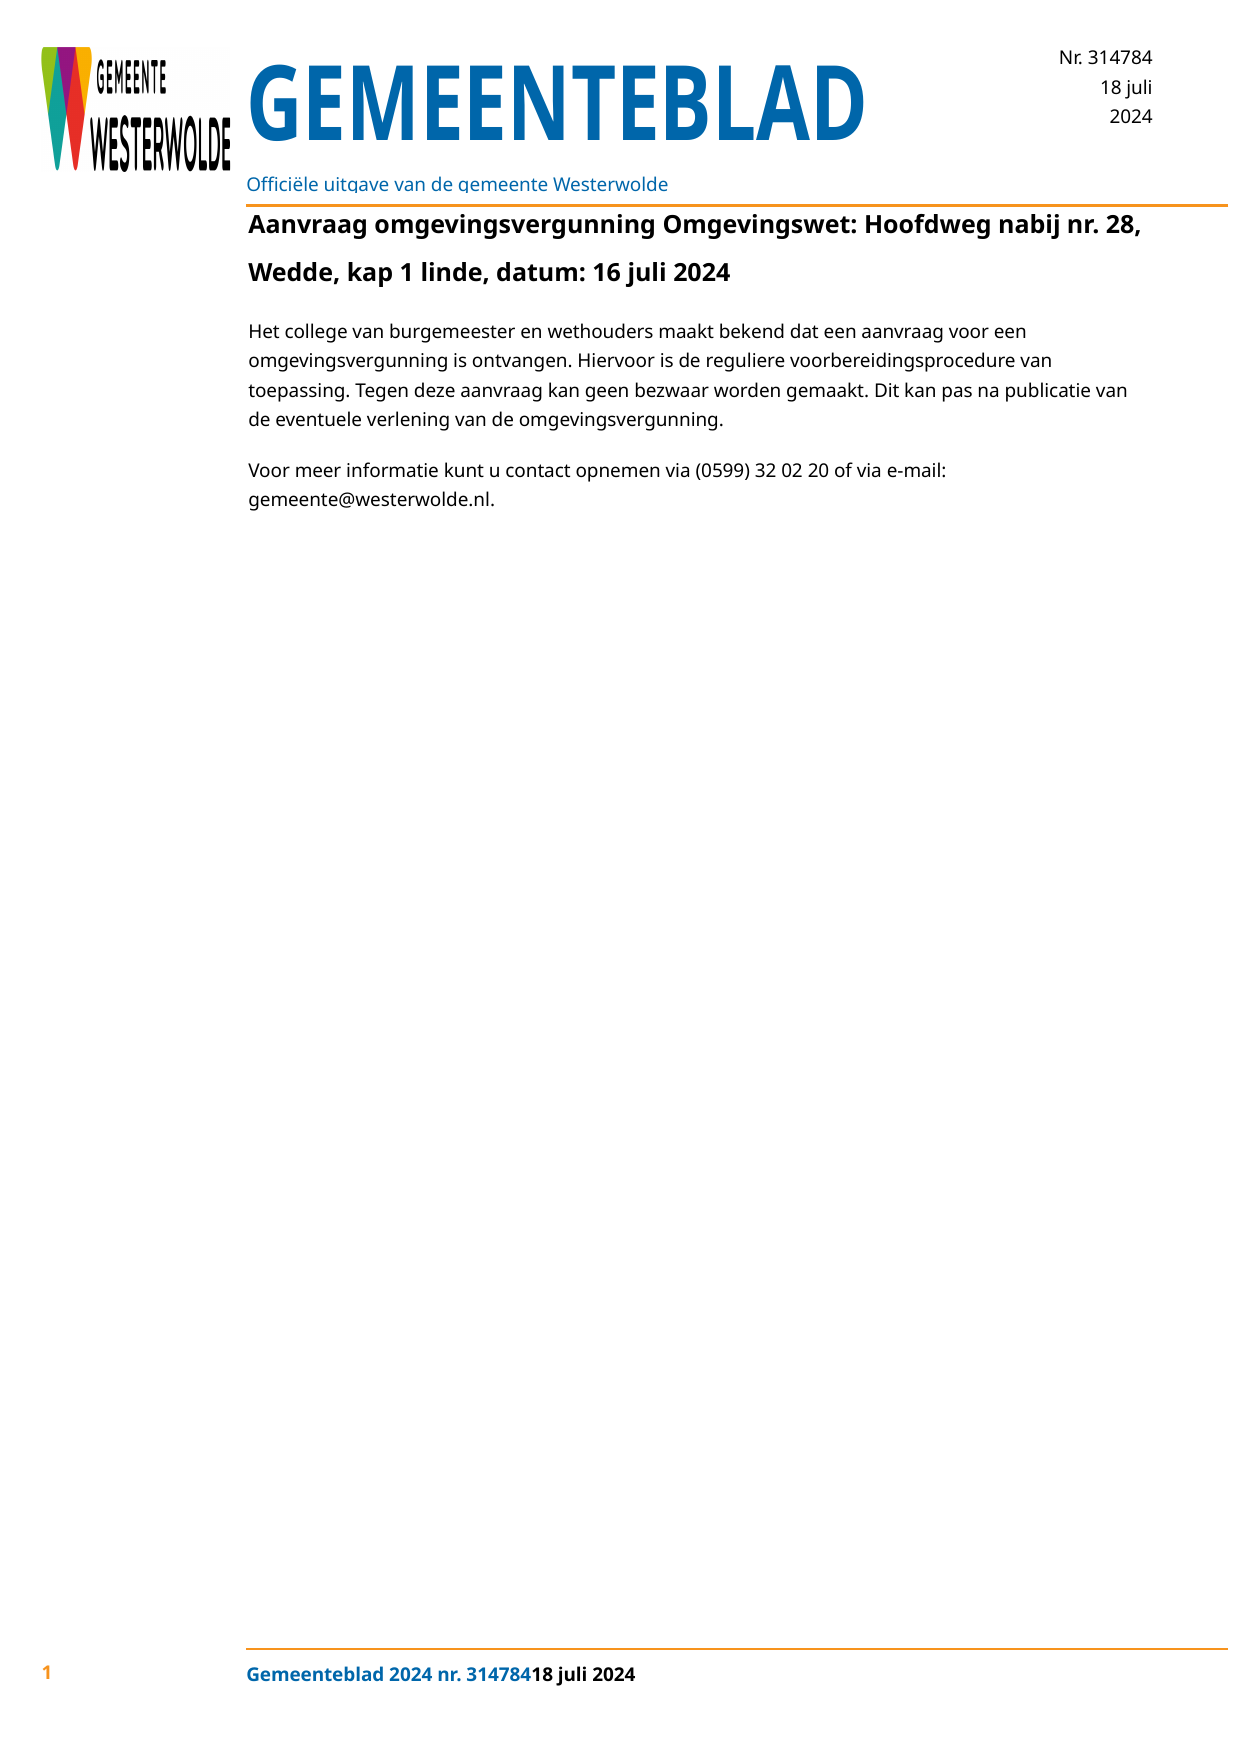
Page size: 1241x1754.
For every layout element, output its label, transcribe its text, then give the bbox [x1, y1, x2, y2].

text Voor meer informatie kunt u contact opnemen via (0599) 32 02 20 of via e-mail: gemeente@westerwolde.nl. [248, 457, 1152, 512]
text Het college van burgemeester en wethouders maakt bekend dat een aanvraag voor een omgevingsvergunning is ontvangen. Hiervoor is de reguliere voorbereidingsprocedure van toepassing. Tegen deze aanvraag kan geen bezwaar worden gemaakt. Dit kan pas na publicatie van de eventuele verlening van de omgevingsvergunning. [248, 318, 1152, 432]
text Aanvraag omgevingsvergunning Omgevingswet: Hoofdweg nabij nr. 28, Wedde, kap 1 linde, datum: 16 juli 2024 [248, 207, 1152, 288]
picture [41, 47, 231, 172]
